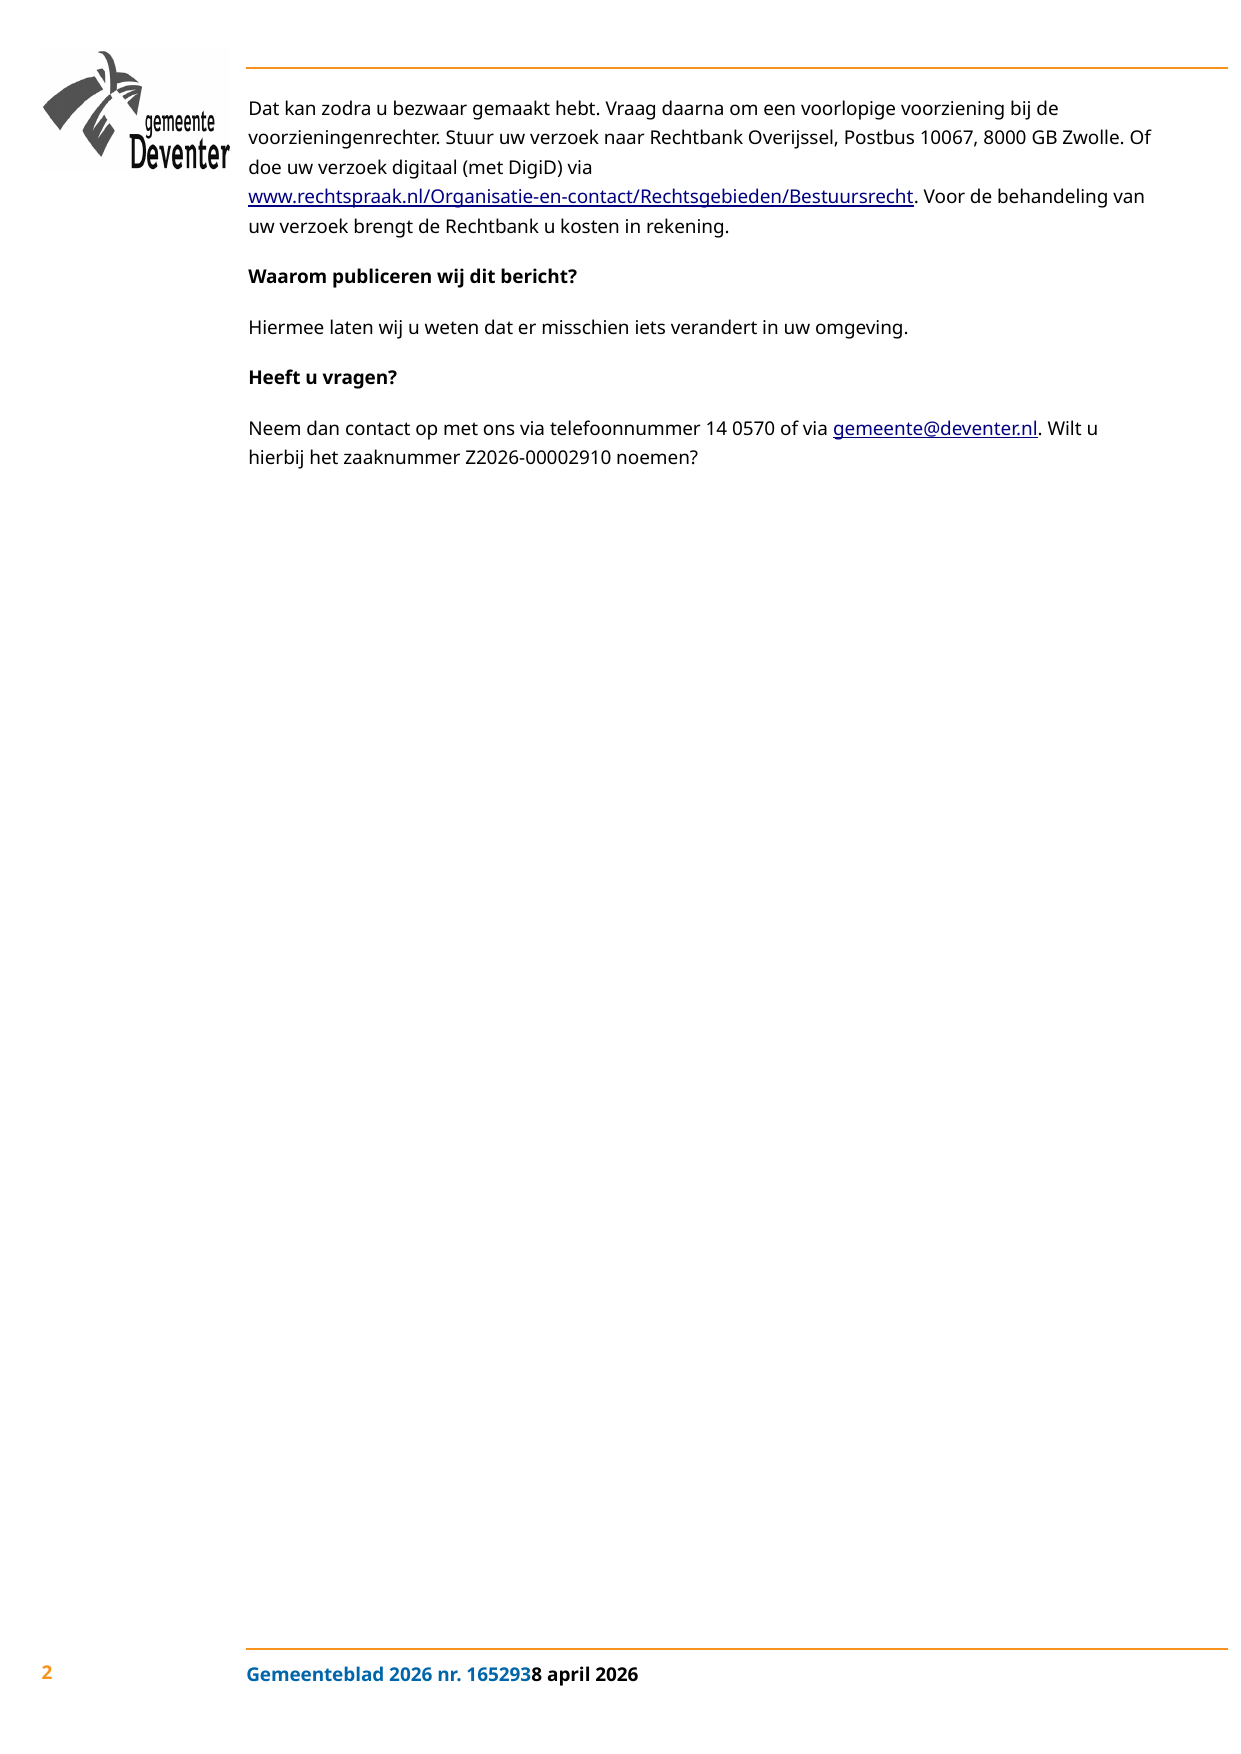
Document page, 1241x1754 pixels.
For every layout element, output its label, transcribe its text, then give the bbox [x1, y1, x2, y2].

text Hiermee laten wij u weten dat er misschien iets verandert in uw omgeving. [248, 314, 1152, 340]
text Dat kan zodra u bezwaar gemaakt hebt. Vraag daarna om een voorlopige voorziening bij de voorzieningenrechter. Stuur uw verzoek naar Rechtbank Overijssel, Postbus 10067, 8000 GB Zwolle. Of doe uw verzoek digitaal (met DigiD) via www.rechtspraak.nl/Organisatie-en-contact/Rechtsgebieden/Bestuursrecht. Voor de behandeling van uw verzoek brengt de Rechtbank u kosten in rekening. [248, 95, 1152, 239]
picture [41, 47, 231, 172]
text Neem dan contact op met ons via telefoonnummer 14 0570 of via gemeente@deventer.nl. Wilt u hierbij het zaaknummer Z2026-00002910 noemen? [248, 415, 1152, 470]
text Waarom publiceren wij dit bericht? [248, 263, 1152, 289]
text Heeft u vragen? [248, 364, 1152, 390]
